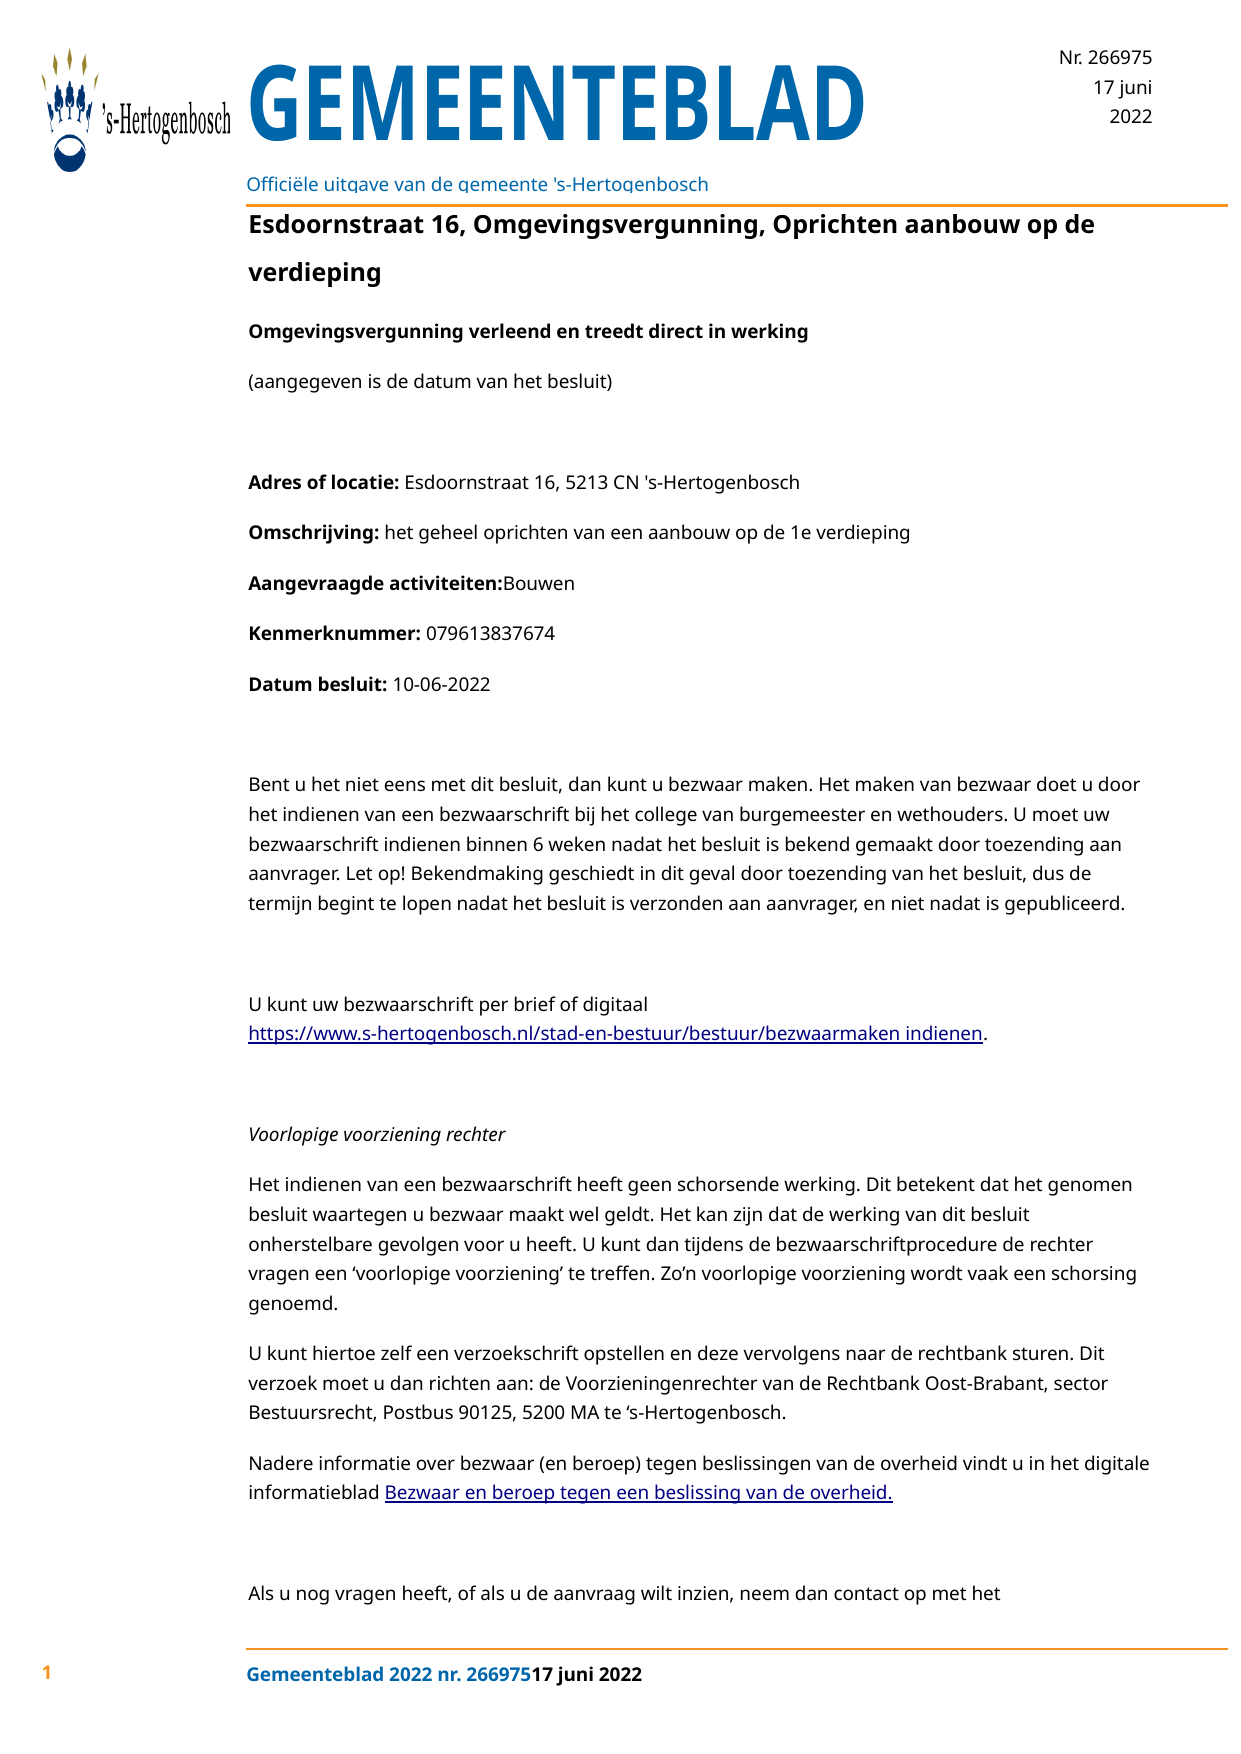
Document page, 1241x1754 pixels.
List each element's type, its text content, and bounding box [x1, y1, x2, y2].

text Bent u het niet eens met dit besluit, dan kunt u bezwaar maken. Het maken van bezwaar doet u door het indienen van een bezwaarschrift bij het college van burgemeester en wethouders. U moet uw bezwaarschrift indienen binnen 6 weken nadat het besluit is bekend gemaakt door toezending aan aanvrager. Let op! Bekendmaking geschiedt in dit geval door toezending van het besluit, dus de termijn begint te lopen nadat het besluit is verzonden aan aanvrager, en niet nadat is gepubliceerd. [248, 772, 1152, 916]
text Omgevingsvergunning verleend en treedt direct in werking [248, 318, 1152, 344]
text Het indienen van een bezwaarschrift heeft geen schorsende werking. Dit betekent dat het genomen besluit waartegen u bezwaar maakt wel geldt. Het kan zijn dat de werking van dit besluit onherstelbare gevolgen voor u heeft. U kunt dan tijdens de bezwaarschriftprocedure de rechter vragen een ‘voorlopige voorziening’ te treffen. Zo’n voorlopige voorziening wordt vaak een schorsing genoemd. [248, 1172, 1152, 1316]
text (aangegeven is de datum van het besluit) [248, 368, 1152, 394]
text Omschrijving: het geheel oprichten van een aanbouw op de 1e verdieping [248, 519, 1152, 545]
text U kunt uw bezwaarschrift per brief of digitaal https://www.s-hertogenbosch.nl/stad-en-bestuur/bestuur/bezwaarmaken indienen. [248, 991, 1152, 1046]
text Datum besluit: 10-06-2022 [248, 671, 1152, 697]
text Kenmerknummer: 079613837674 [248, 620, 1152, 646]
text Voorlopige voorziening rechter [248, 1121, 1152, 1147]
text Aangevraagde activiteiten:Bouwen [248, 570, 1152, 596]
text Nadere informatie over bezwaar (en beroep) tegen beslissingen van de overheid vindt u in het digitale informatieblad Bezwaar en beroep tegen een beslissing van de overheid. [248, 1450, 1152, 1505]
picture [41, 47, 231, 172]
text Als u nog vragen heeft, of als u de aanvraag wilt inzien, neem dan contact op met het [248, 1580, 1152, 1606]
text U kunt hiertoe zelf een verzoekschrift opstellen en deze vervolgens naar de rechtbank sturen. Dit verzoek moet u dan richten aan: de Voorzieningenrechter van de Rechtbank Oost-Brabant, sector Bestuursrecht, Postbus 90125, 5200 MA te ‘s-Hertogenbosch. [248, 1340, 1152, 1425]
text Esdoornstraat 16, Omgevingsvergunning, Oprichten aanbouw op de verdieping [248, 207, 1152, 288]
text Adres of locatie: Esdoornstraat 16, 5213 CN 's-Hertogenbosch [248, 469, 1152, 495]
